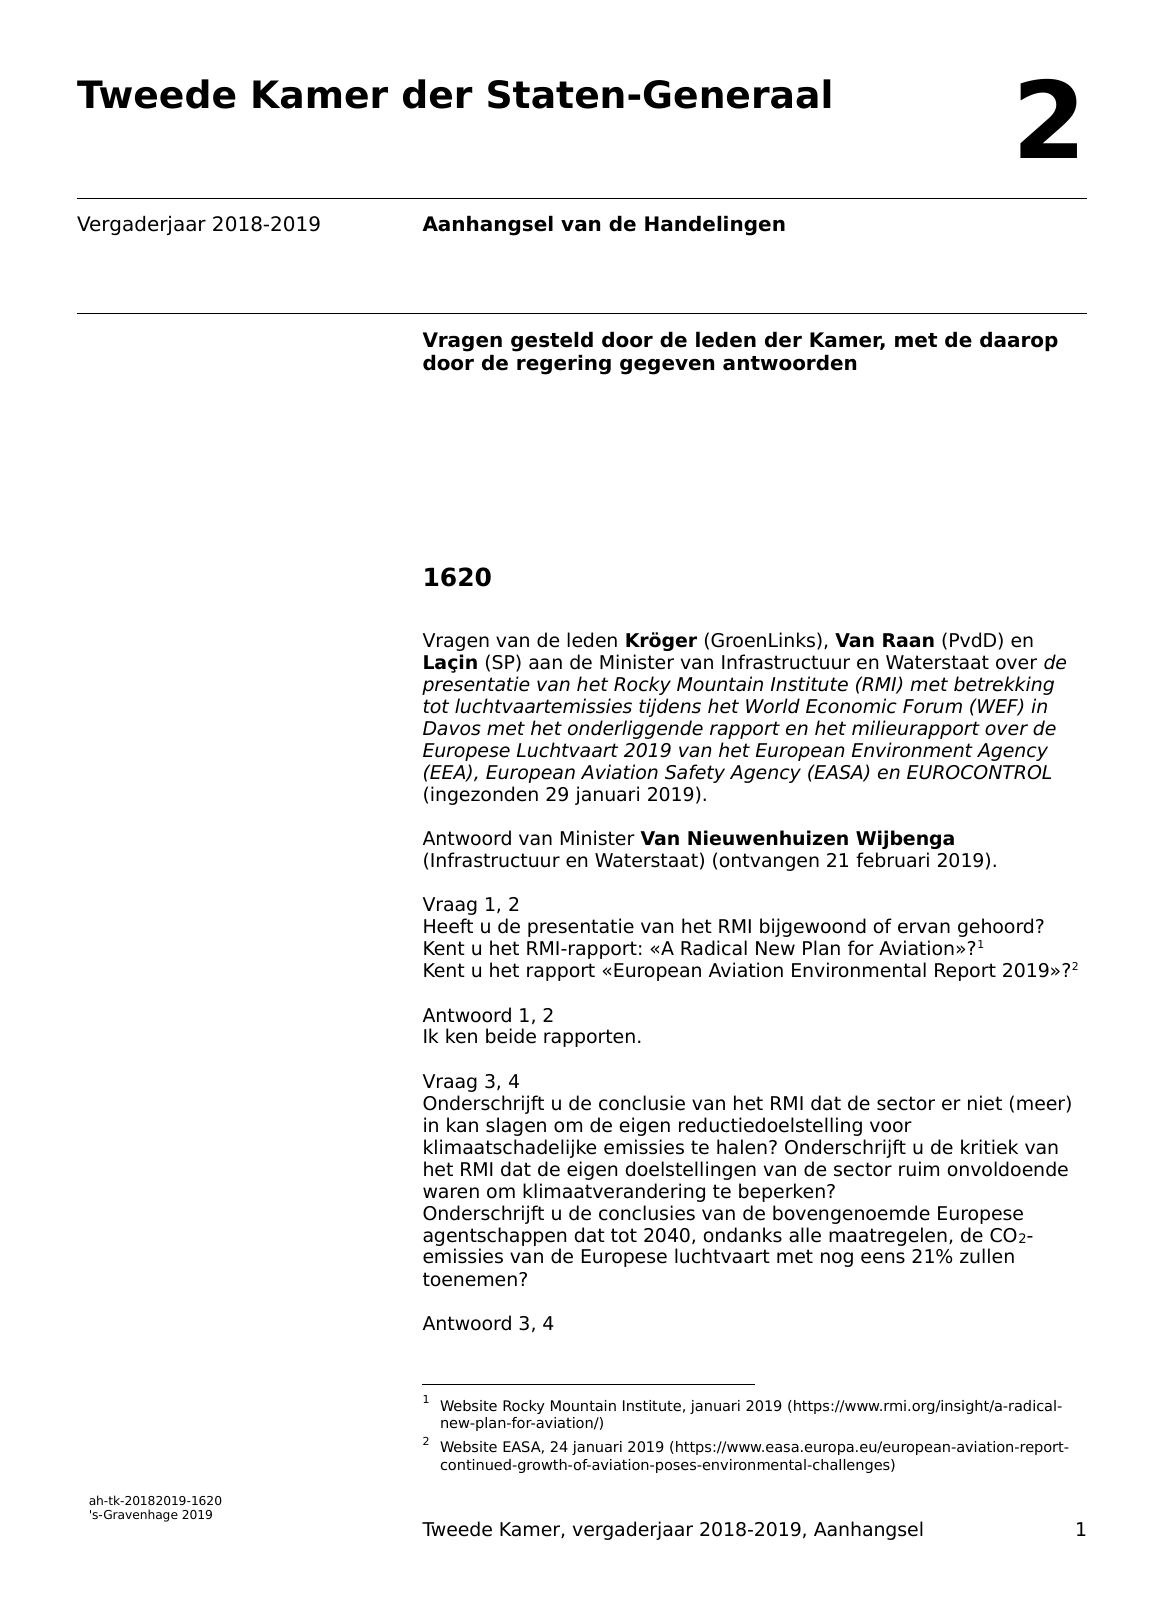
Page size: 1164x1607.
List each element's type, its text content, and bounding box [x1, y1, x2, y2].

table_cell [77, 314, 422, 375]
text Vraag 3, 4 [422, 1071, 1087, 1093]
table_cell Vragen gesteld door de leden der Kamer, met de daarop door de regering gegeven antwoorden [422, 314, 1087, 375]
text Ik ken beide rapporten. [422, 1026, 1087, 1048]
table_header Tweede Kamer der Staten-Generaal [77, 59, 886, 198]
text Vraag 1, 2 [422, 894, 1087, 916]
text Website EASA, 24 januari 2019 (https://www.easa.europa.eu/european-aviation-report-continued-growth-of-aviation-poses-environmental-challenges) [422, 1435, 1087, 1474]
table_cell Vergaderjaar 2018-2019 [77, 199, 422, 313]
text 's-Gravenhage 2019 [88, 1508, 323, 1522]
text Onderschrijft u de conclusies van de bovengenoemde Europese agentschappen dat tot 2040, ondanks alle maatregelen, de CO2-emissies van de Europese luchtvaart met nog eens 21% zullen toenemen? [422, 1202, 1087, 1290]
text Website Rocky Mountain Institute, januari 2019 (https://www.rmi.org/insight/a-radical-new-plan-for-aviation/) [422, 1393, 1087, 1432]
text Antwoord van Minister Van Nieuwenhuizen Wijbenga (Infrastructuur en Waterstaat) (ontvangen 21 februari 2019). [422, 828, 1087, 872]
text ah-tk-20182019-1620 [88, 1494, 323, 1508]
text Kent u het rapport «European Aviation Environmental Report 2019»? [422, 960, 1087, 982]
text Vragen van de leden Kröger (GroenLinks), Van Raan (PvdD) en Laçin (SP) aan de Minister van Infrastructuur en Waterstaat over de presentatie van het Rocky Mountain Institute (RMI) met betrekking tot luchtvaartemissies tijdens het World Economic Forum (WEF) in Davos met het onderliggende rapport en het milieurapport over de Europese Luchtvaart 2019 van het European Environment Agency (EEA), European Aviation Safety Agency (EASA) en EUROCONTROL (ingezonden 29 januari 2019). [422, 630, 1087, 806]
table_header 2 [886, 59, 1087, 198]
text Antwoord 1, 2 [422, 1004, 1087, 1026]
text Heeft u de presentatie van het RMI bijgewoond of ervan gehoord? Kent u het RMI-rapport: «A Radical New Plan for Aviation»? [422, 916, 1087, 960]
text Antwoord 3, 4 [422, 1313, 1087, 1334]
table_cell Aanhangsel van de Handelingen [422, 199, 1087, 313]
text Onderschrijft u de conclusie van het RMI dat de sector er niet (meer) in kan slagen om de eigen reductiedoelstelling voor klimaatschadelijke emissies te halen? Onderschrijft u de kritiek van het RMI dat de eigen doelstellingen van de sector ruim onvoldoende waren om klimaatverandering te beperken? [422, 1093, 1087, 1202]
text 1620 [422, 563, 1087, 592]
